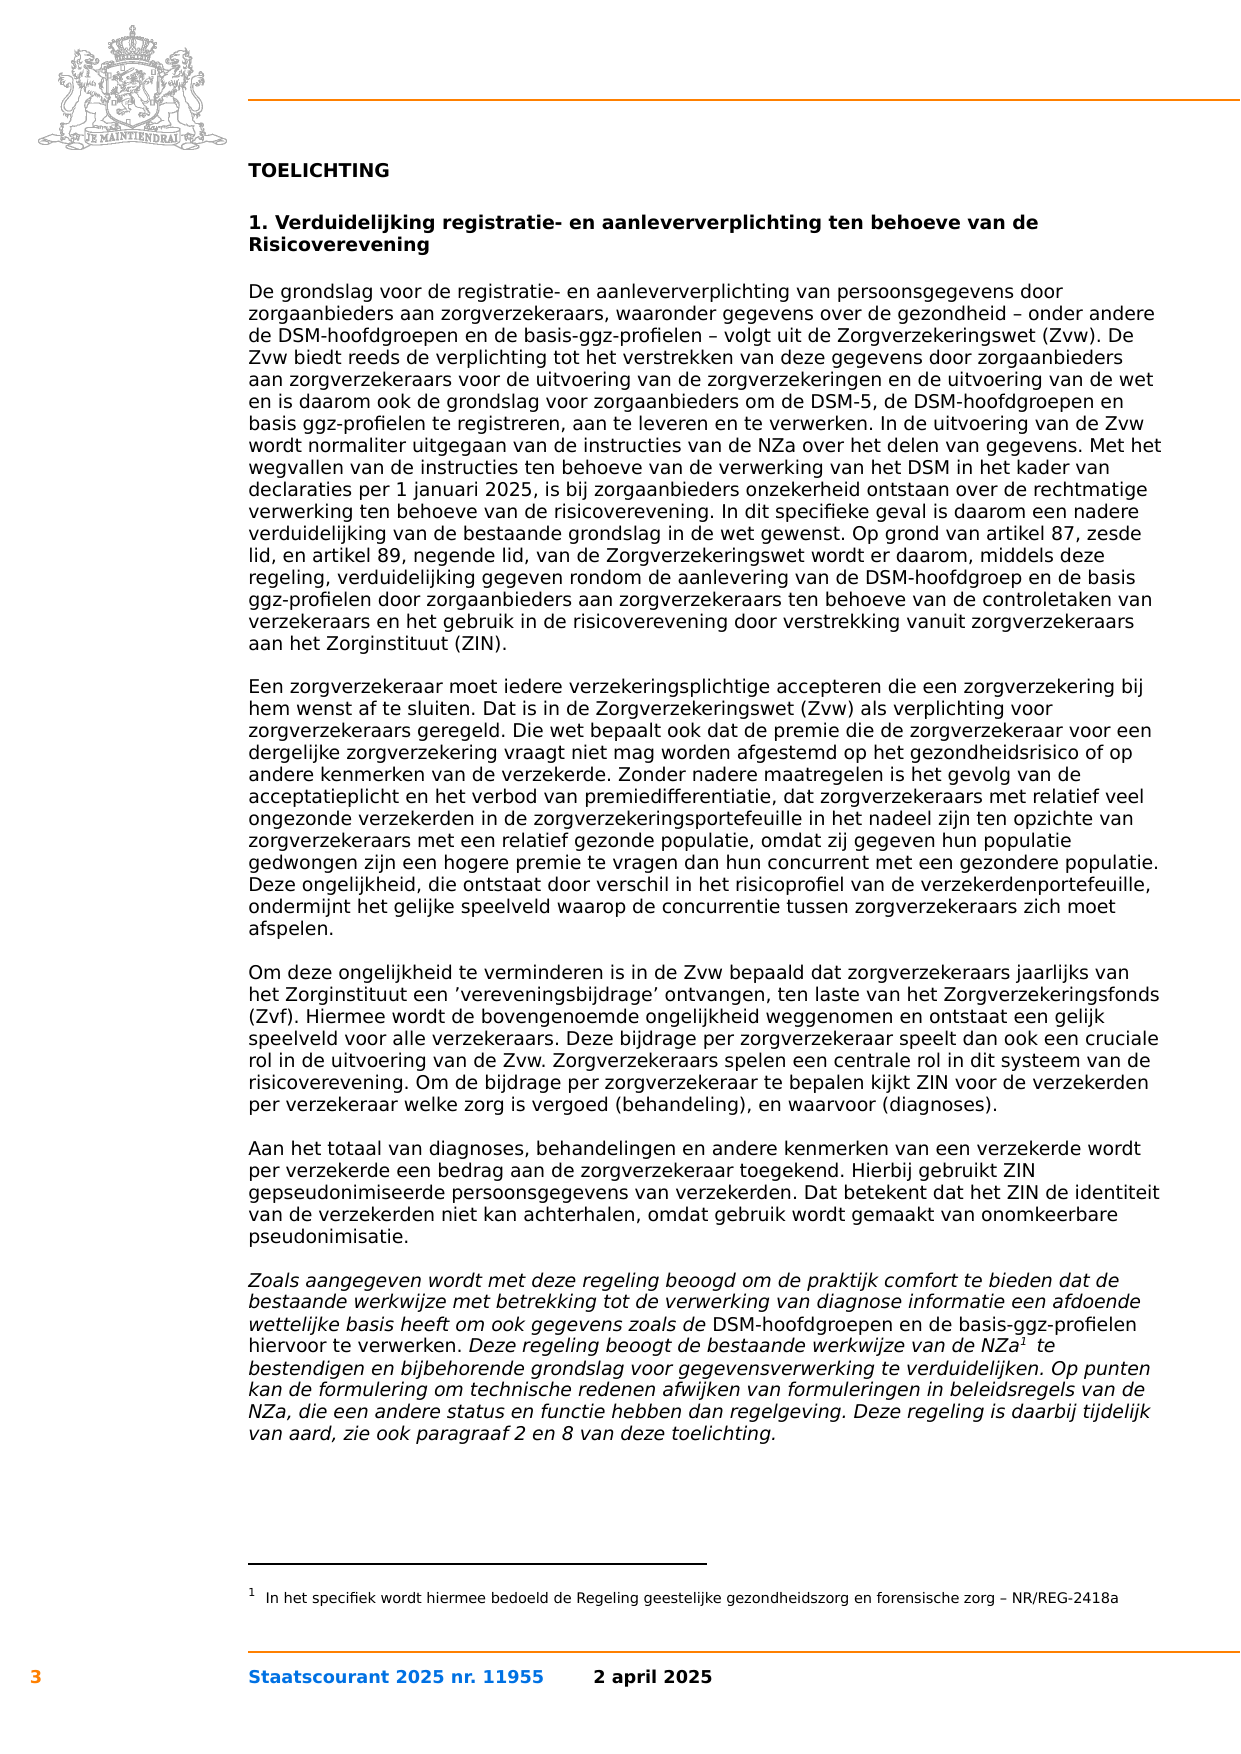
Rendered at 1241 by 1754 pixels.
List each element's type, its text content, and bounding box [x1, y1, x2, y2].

text De grondslag voor de registratie- en aanleververplichting van persoonsgegevens door zorgaanbieders aan zorgverzekeraars, waaronder gegevens over de gezondheid – onder andere de DSM-hoofdgroepen en de basis-ggz-profielen – volgt uit de Zorgverzekeringswet (Zvw). De Zvw biedt reeds de verplichting tot het verstrekken van deze gegevens door zorgaanbieders aan zorgverzekeraars voor de uitvoering van de zorgverzekeringen en de uitvoering van de wet en is daarom ook de grondslag voor zorgaanbieders om de DSM-5, de DSM-hoofdgroepen en basis ggz-profielen te registreren, aan te leveren en te verwerken. In de uitvoering van de Zvw wordt normaliter uitgegaan van de instructies van de NZa over het delen van gegevens. Met het wegvallen van de instructies ten behoeve van de verwerking van het DSM in het kader van declaraties per 1 januari 2025, is bij zorgaanbieders onzekerheid ontstaan over de rechtmatige verwerking ten behoeve van de risicoverevening. In dit specifieke geval is daarom een nadere verduidelijking van de bestaande grondslag in de wet gewenst. Op grond van artikel 87, zesde lid, en artikel 89, negende lid, van de Zorgverzekeringswet wordt er daarom, middels deze regeling, verduidelijking gegeven rondom de aanlevering van de DSM-hoofdgroep en de basis ggz-profielen door zorgaanbieders aan zorgverzekeraars ten behoeve van de controletaken van verzekeraars en het gebruik in de risicoverevening door verstrekking vanuit zorgverzekeraars aan het Zorginstituut (ZIN). [248, 281, 1163, 654]
text Een zorgverzekeraar moet iedere verzekeringsplichtige accepteren die een zorgverzekering bij hem wenst af te sluiten. Dat is in de Zorgverzekeringswet (Zvw) als verplichting voor zorgverzekeraars geregeld. Die wet bepaalt ook dat de premie die de zorgverzekeraar voor een dergelijke zorgverzekering vraagt niet mag worden afgestemd op het gezondheidsrisico of op andere kenmerken van de verzekerde. Zonder nadere maatregelen is het gevolg van de acceptatieplicht en het verbod van premiedifferentiatie, dat zorgverzekeraars met relatief veel ongezonde verzekerden in de zorgverzekeringsportefeuille in het nadeel zijn ten opzichte van zorgverzekeraars met een relatief gezonde populatie, omdat zij gegeven hun populatie gedwongen zijn een hogere premie te vragen dan hun concurrent met een gezondere populatie. Deze ongelijkheid, die ontstaat door verschil in het risicoprofiel van de verzekerdenportefeuille, ondermijnt het gelijke speelveld waarop de concurrentie tussen zorgverzekeraars zich moet afspelen. [248, 676, 1163, 940]
subtitle TOELICHTING [248, 160, 1163, 182]
picture [38, 25, 227, 150]
text Om deze ongelijkheid te verminderen is in de Zvw bepaald dat zorgverzekeraars jaarlijks van het Zorginstituut een ’vereveningsbijdrage’ ontvangen, ten laste van het Zorgverzekeringsfonds (Zvf). Hiermee wordt de bovengenoemde ongelijkheid weggenomen en ontstaat een gelijk speelveld voor alle verzekeraars. Deze bijdrage per zorgverzekeraar speelt dan ook een cruciale rol in de uitvoering van de Zvw. Zorgverzekeraars spelen een centrale rol in dit systeem van de risicoverevening. Om de bijdrage per zorgverzekeraar te bepalen kijkt ZIN voor de verzekerden per verzekeraar welke zorg is vergoed (behandeling), en waarvoor (diagnoses). [248, 962, 1163, 1116]
text In het specifiek wordt hiermee bedoeld de Regeling geestelijke gezondheidszorg en forensische zorg – NR/REG-2418a [248, 1586, 1163, 1608]
subtitle 1. Verduidelijking registratie- en aanleververplichting ten behoeve van de Risicoverevening [248, 212, 1163, 256]
text Aan het totaal van diagnoses, behandelingen en andere kenmerken van een verzekerde wordt per verzekerde een bedrag aan de zorgverzekeraar toegekend. Hierbij gebruikt ZIN gepseudonimiseerde persoonsgegevens van verzekerden. Dat betekent dat het ZIN de identiteit van de verzekerden niet kan achterhalen, omdat gebruik wordt gemaakt van onomkeerbare pseudonimisatie. [248, 1138, 1163, 1248]
text Zoals aangegeven wordt met deze regeling beoogd om de praktijk comfort te bieden dat de bestaande werkwijze met betrekking tot de verwerking van diagnose informatie een afdoende wettelijke basis heeft om ook gegevens zoals de DSM-hoofdgroepen en de basis-ggz-profielen hiervoor te verwerken. Deze regeling beoogt de bestaande werkwijze van de NZa te bestendigen en bijbehorende grondslag voor gegevensverwerking te verduidelijken. Op punten kan de formulering om technische redenen afwijken van formuleringen in beleidsregels van de NZa, die een andere status en functie hebben dan regelgeving. Deze regeling is daarbij tijdelijk van aard, zie ook paragraaf 2 en 8 van deze toelichting. [248, 1269, 1163, 1445]
